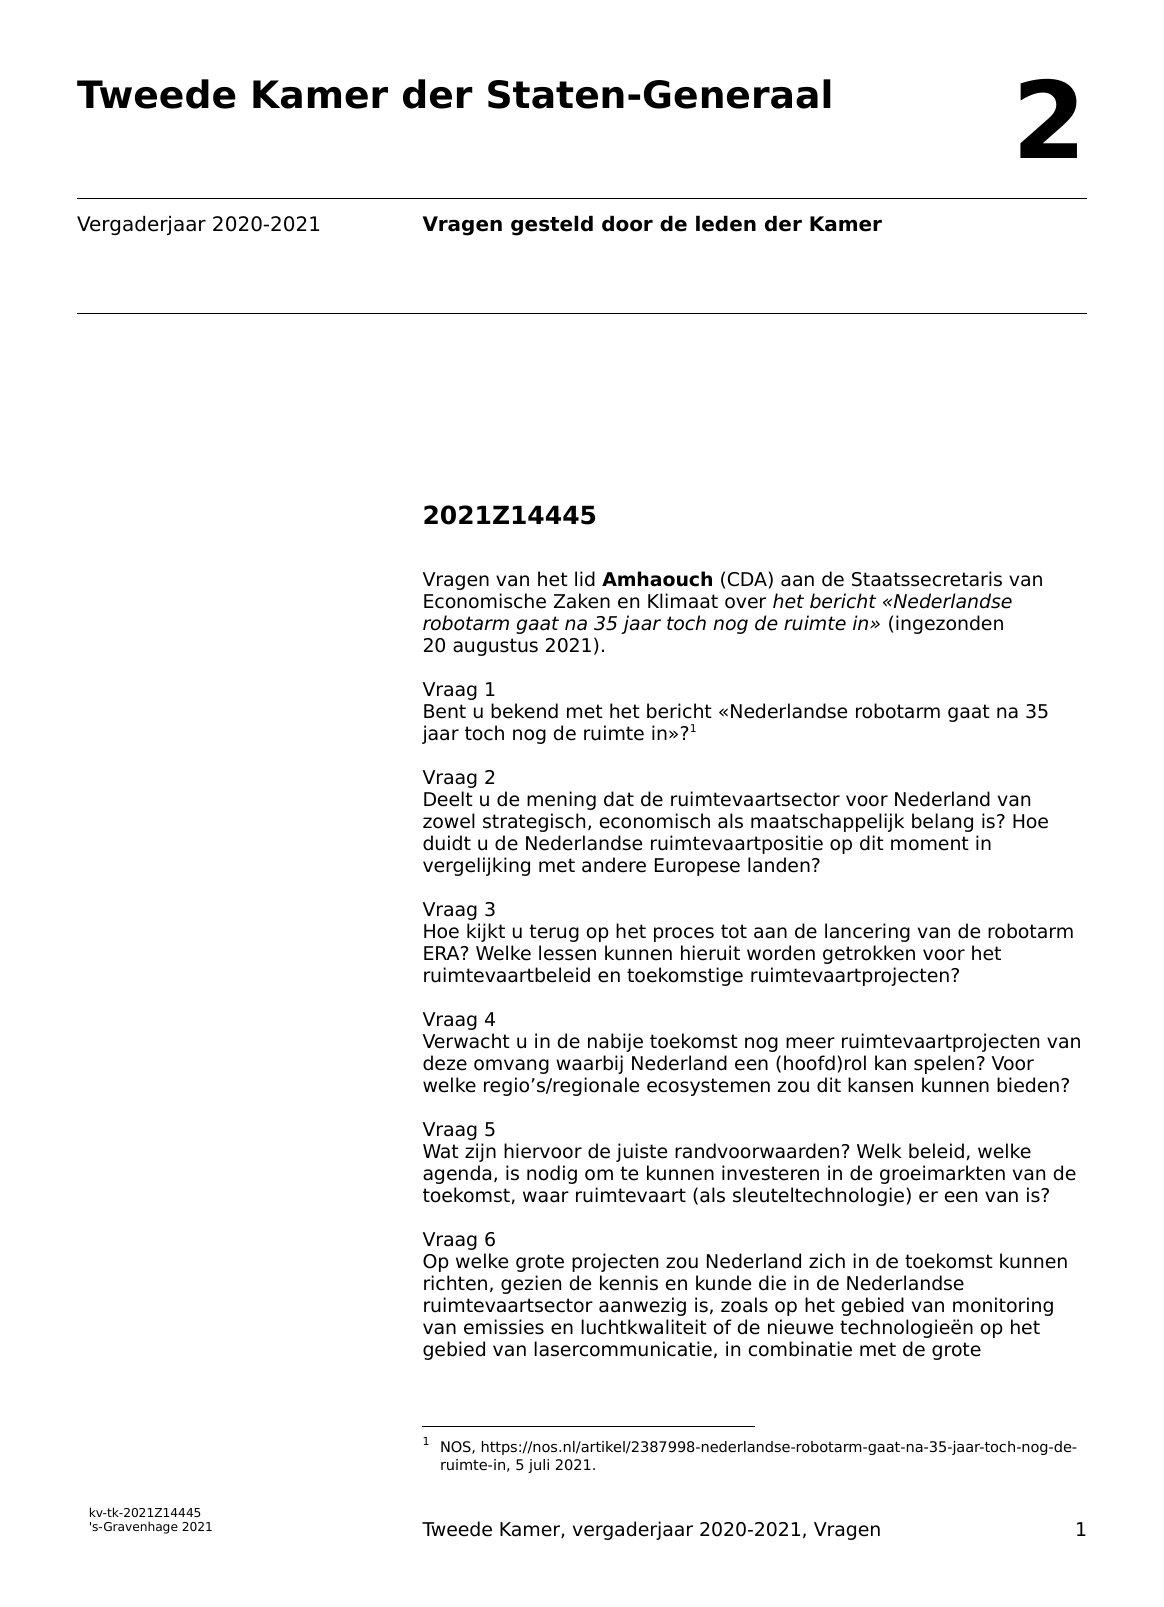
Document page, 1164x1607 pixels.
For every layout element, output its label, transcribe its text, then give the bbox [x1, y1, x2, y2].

text kv-tk-2021Z14445 [88, 1506, 323, 1520]
table_header 2 [886, 59, 1087, 198]
text Vraag 6 [422, 1229, 1087, 1251]
text Hoe kijkt u terug op het proces tot aan de lancering van de robotarm ERA? Welke lessen kunnen hieruit worden getrokken voor het ruimtevaartbeleid en toekomstige ruimtevaartprojecten? [422, 921, 1087, 987]
table_cell Vergaderjaar 2020-2021 [77, 199, 422, 313]
text Vraag 4 [422, 1009, 1087, 1031]
text Vraag 5 [422, 1119, 1087, 1141]
text Wat zijn hiervoor de juiste randvoorwaarden? Welk beleid, welke agenda, is nodig om te kunnen investeren in de groeimarkten van de toekomst, waar ruimtevaart (als sleuteltechnologie) er een van is? [422, 1141, 1087, 1207]
text Op welke grote projecten zou Nederland zich in de toekomst kunnen richten, gezien de kennis en kunde die in de Nederlandse ruimtevaartsector aanwezig is, zoals op het gebied van monitoring van emissies en luchtkwaliteit of de nieuwe technologieën op het gebied van lasercommunicatie, in combinatie met de grote [422, 1251, 1087, 1361]
text Vraag 2 [422, 767, 1087, 789]
text NOS, https://nos.nl/artikel/2387998-nederlandse-robotarm-gaat-na-35-jaar-toch-nog-de-ruimte-in, 5 juli 2021. [422, 1435, 1087, 1474]
text 2021Z14445 [422, 501, 1087, 531]
text Deelt u de mening dat de ruimtevaartsector voor Nederland van zowel strategisch, economisch als maatschappelijk belang is? Hoe duidt u de Nederlandse ruimtevaartpositie op dit moment in vergelijking met andere Europese landen? [422, 789, 1087, 877]
text 's-Gravenhage 2021 [88, 1520, 323, 1534]
text Bent u bekend met het bericht «Nederlandse robotarm gaat na 35 jaar toch nog de ruimte in»? [422, 701, 1087, 745]
text Verwacht u in de nabije toekomst nog meer ruimtevaartprojecten van deze omvang waarbij Nederland een (hoofd)rol kan spelen? Voor welke regio’s/regionale ecosystemen zou dit kansen kunnen bieden? [422, 1031, 1087, 1097]
text Vraag 1 [422, 679, 1087, 701]
table_header Tweede Kamer der Staten-Generaal [77, 59, 886, 198]
text Vragen van het lid Amhaouch (CDA) aan de Staatssecretaris van Economische Zaken en Klimaat over het bericht «Nederlandse robotarm gaat na 35 jaar toch nog de ruimte in» (ingezonden 20 augustus 2021). [422, 569, 1087, 657]
table_cell Vragen gesteld door de leden der Kamer [422, 199, 1087, 313]
text Vraag 3 [422, 899, 1087, 921]
